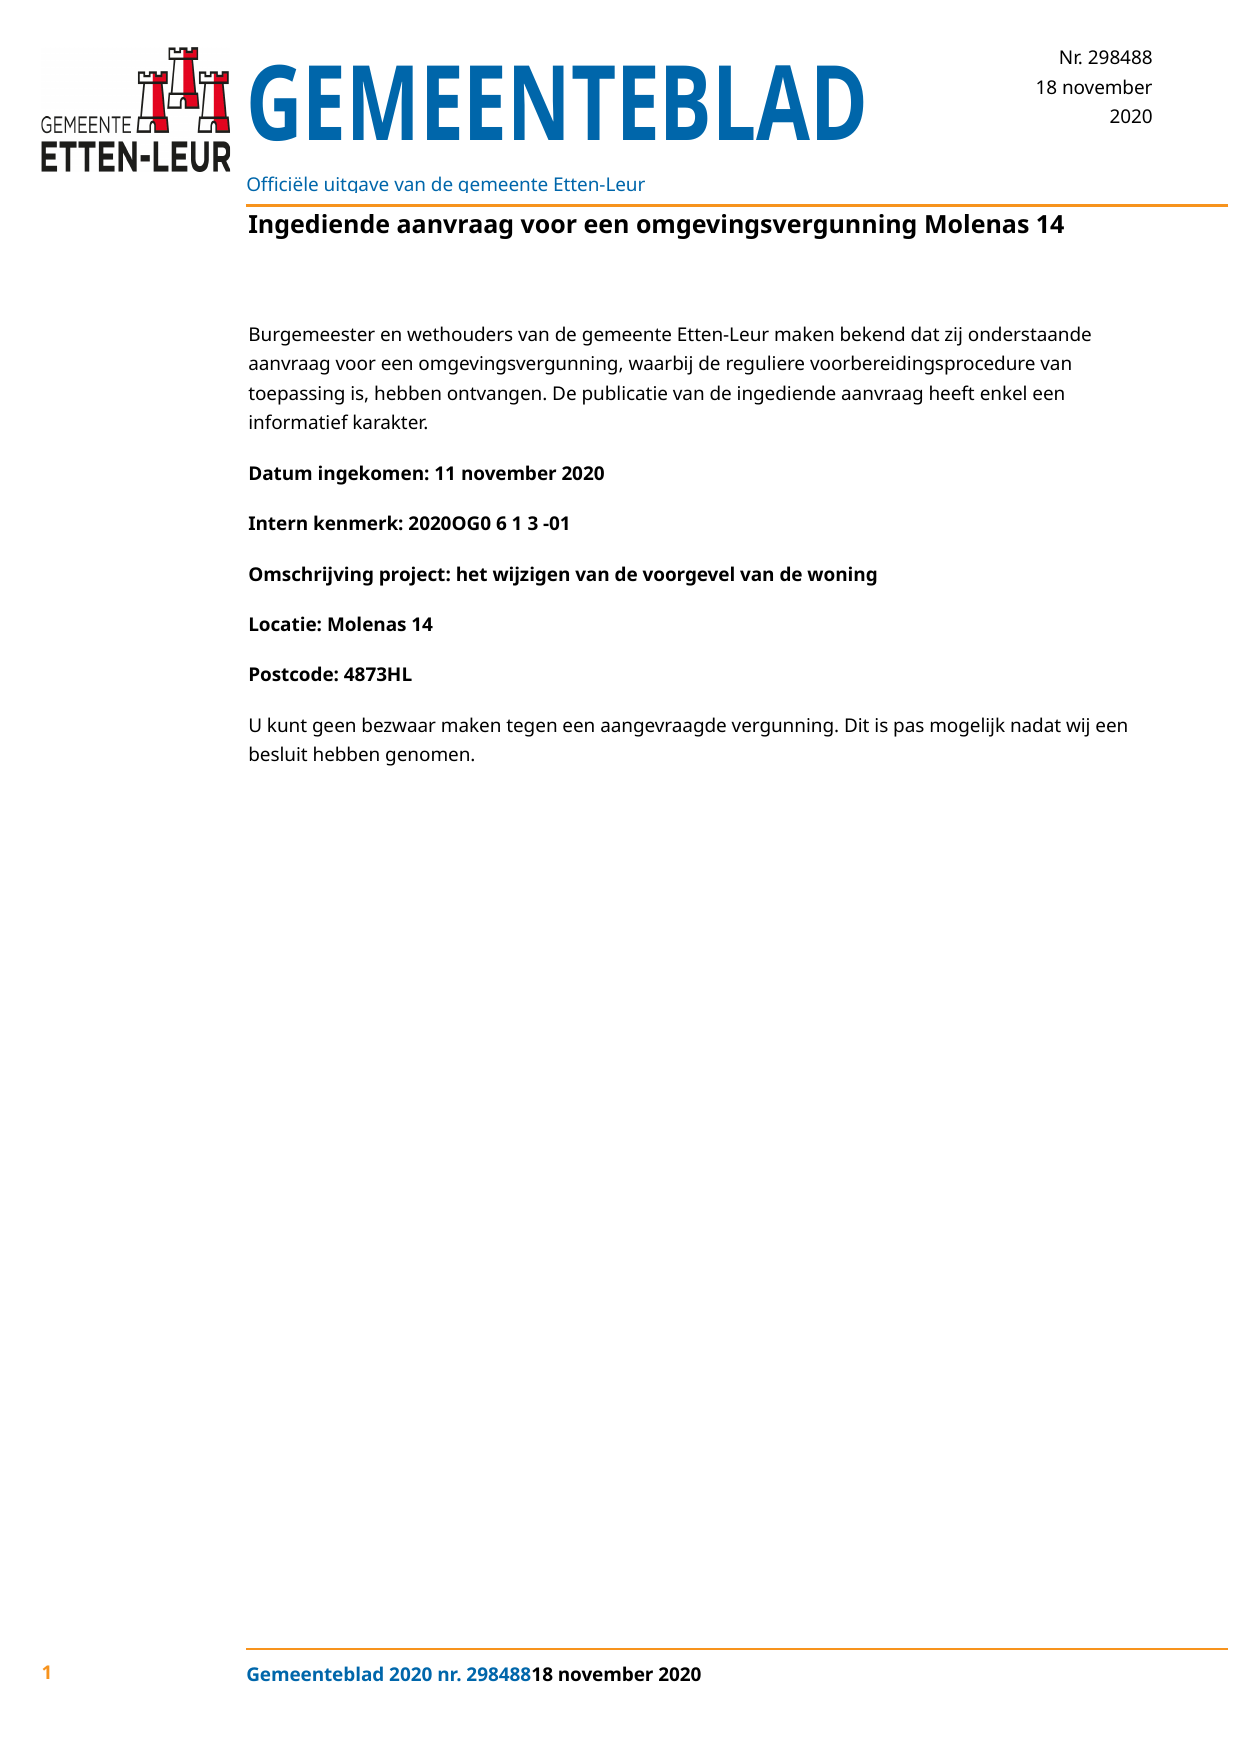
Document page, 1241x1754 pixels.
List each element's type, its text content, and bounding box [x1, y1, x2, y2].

text Burgemeester en wethouders van de gemeente Etten-Leur maken bekend dat zij onderstaande aanvraag voor een omgevingsvergunning, waarbij de reguliere voorbereidingsprocedure van toepassing is, hebben ontvangen. De publicatie van de ingediende aanvraag heeft enkel een informatief karakter. [248, 321, 1152, 435]
text U kunt geen bezwaar maken tegen een aangevraagde vergunning. Dit is pas mogelijk nadat wij een besluit hebben genomen. [248, 712, 1152, 767]
text Datum ingekomen: 11 november 2020 [248, 460, 1152, 486]
text Ingediende aanvraag voor een omgevingsvergunning Molenas 14 [248, 207, 1152, 241]
text Intern kenmerk: 2020OG0 6 1 3 -01 [248, 510, 1152, 536]
text Locatie: Molenas 14 [248, 611, 1152, 637]
picture [41, 47, 231, 172]
text Omschrijving project: het wijzigen van de voorgevel van de woning [248, 561, 1152, 586]
text Postcode: 4873HL [248, 662, 1152, 687]
